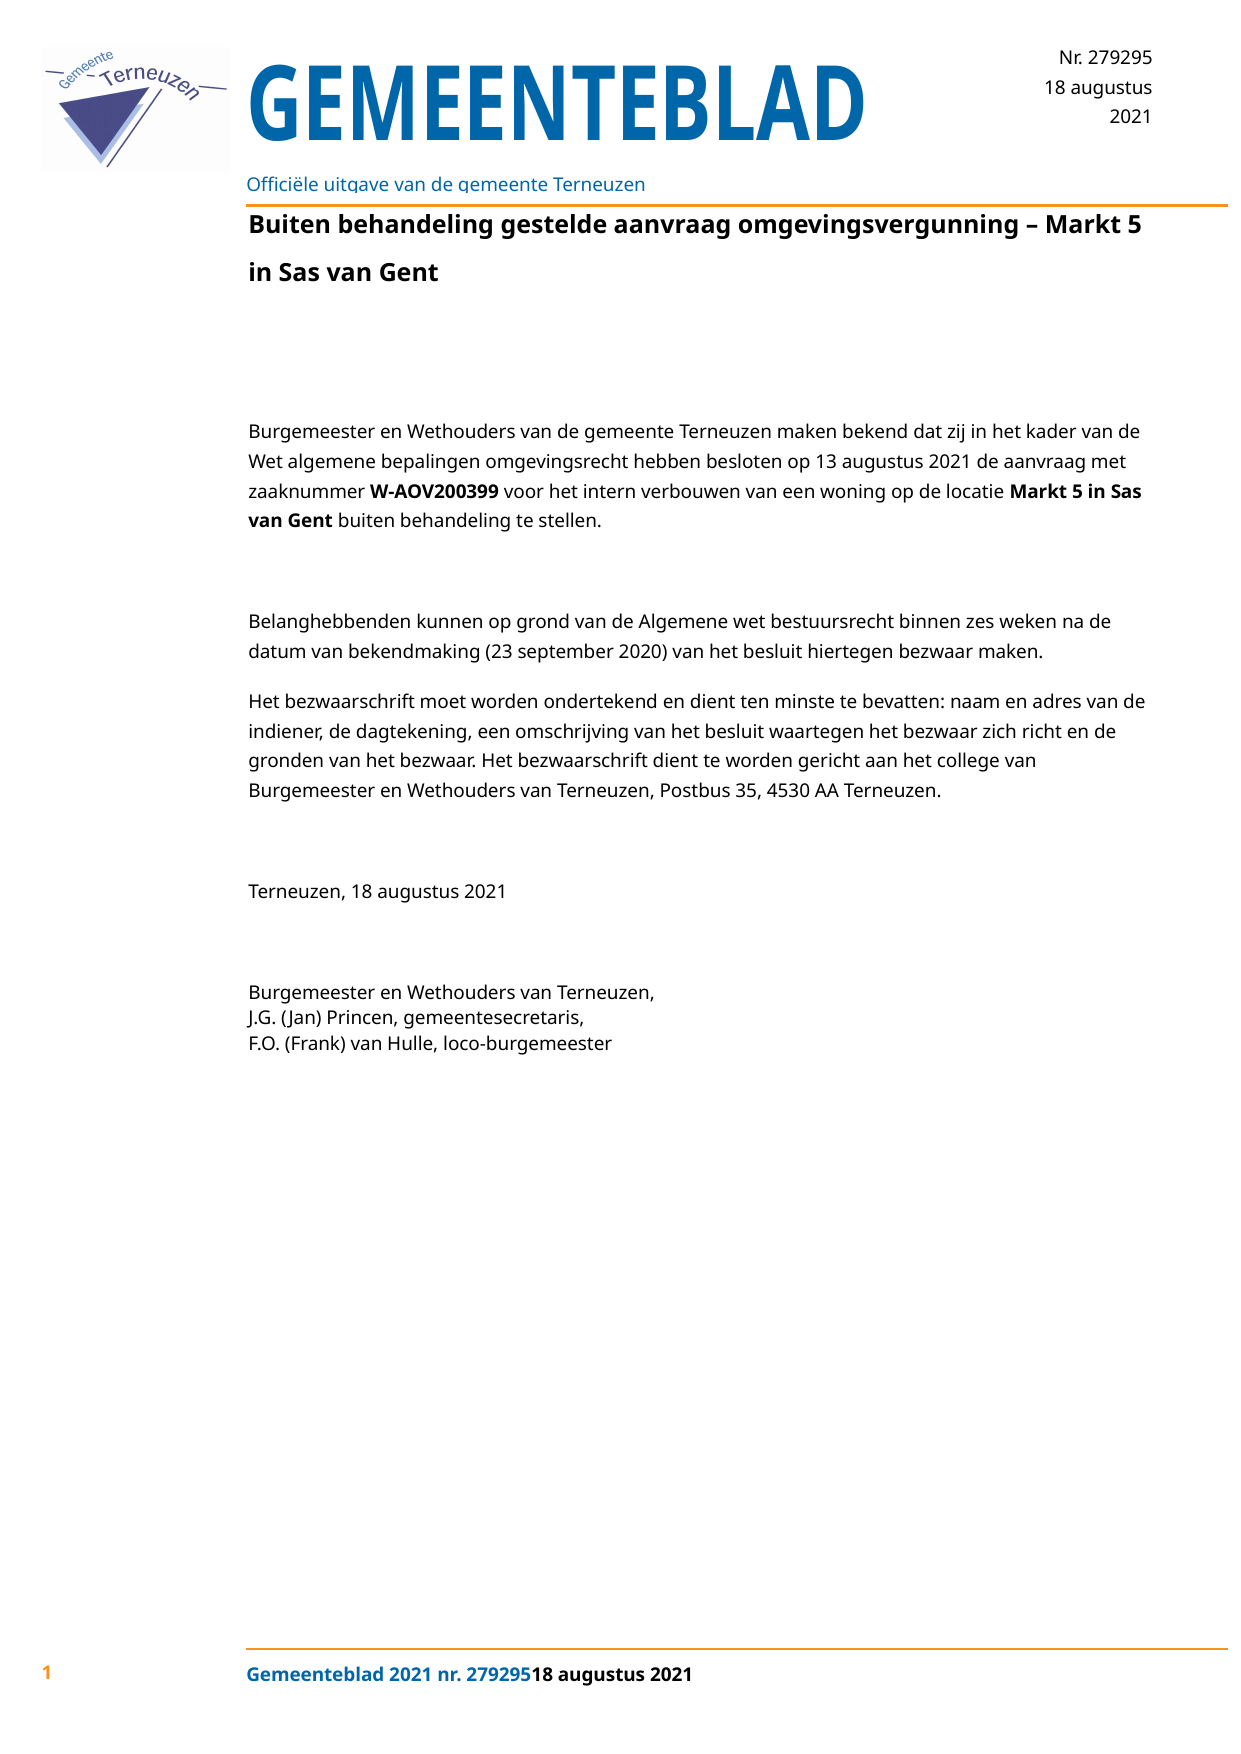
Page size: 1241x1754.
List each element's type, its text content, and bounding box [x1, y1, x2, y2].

table_cell F.O. (Frank) van Hulle, loco-burgemeester [248, 1030, 1152, 1056]
table_cell J.G. (Jan) Princen, gemeentesecretaris, [248, 1005, 837, 1030]
text Buiten behandeling gestelde aanvraag omgevingsvergunning – Markt 5 in Sas van Gent [248, 207, 1152, 288]
text Belanghebbenden kunnen op grond van de Algemene wet bestuursrecht binnen zes weken na de datum van bekendmaking (23 september 2020) van het besluit hiertegen bezwaar maken. [248, 608, 1152, 664]
picture [41, 47, 231, 172]
text Burgemeester en Wethouders van de gemeente Terneuzen maken bekend dat zij in het kader van de Wet algemene bepalingen omgevingsrecht hebben besloten op 13 augustus 2021 de aanvraag met zaaknummer W-AOV200399 voor het intern verbouwen van een woning op de locatie Markt 5 in Sas van Gent buiten behandeling te stellen. [248, 419, 1152, 533]
text Terneuzen, 18 augustus 2021 [248, 878, 1152, 904]
table_cell [837, 1005, 1152, 1030]
table_header Burgemeester en Wethouders van Terneuzen, [248, 979, 1152, 1004]
text Het bezwaarschrift moet worden ondertekend en dient ten minste te bevatten: naam en adres van de indiener, de dagtekening, een omschrijving van het besluit waartegen het bezwaar zich richt en de gronden van het bezwaar. Het bezwaarschrift dient te worden gericht aan het college van Burgemeester en Wethouders van Terneuzen, Postbus 35, 4530 AA Terneuzen. [248, 688, 1152, 803]
